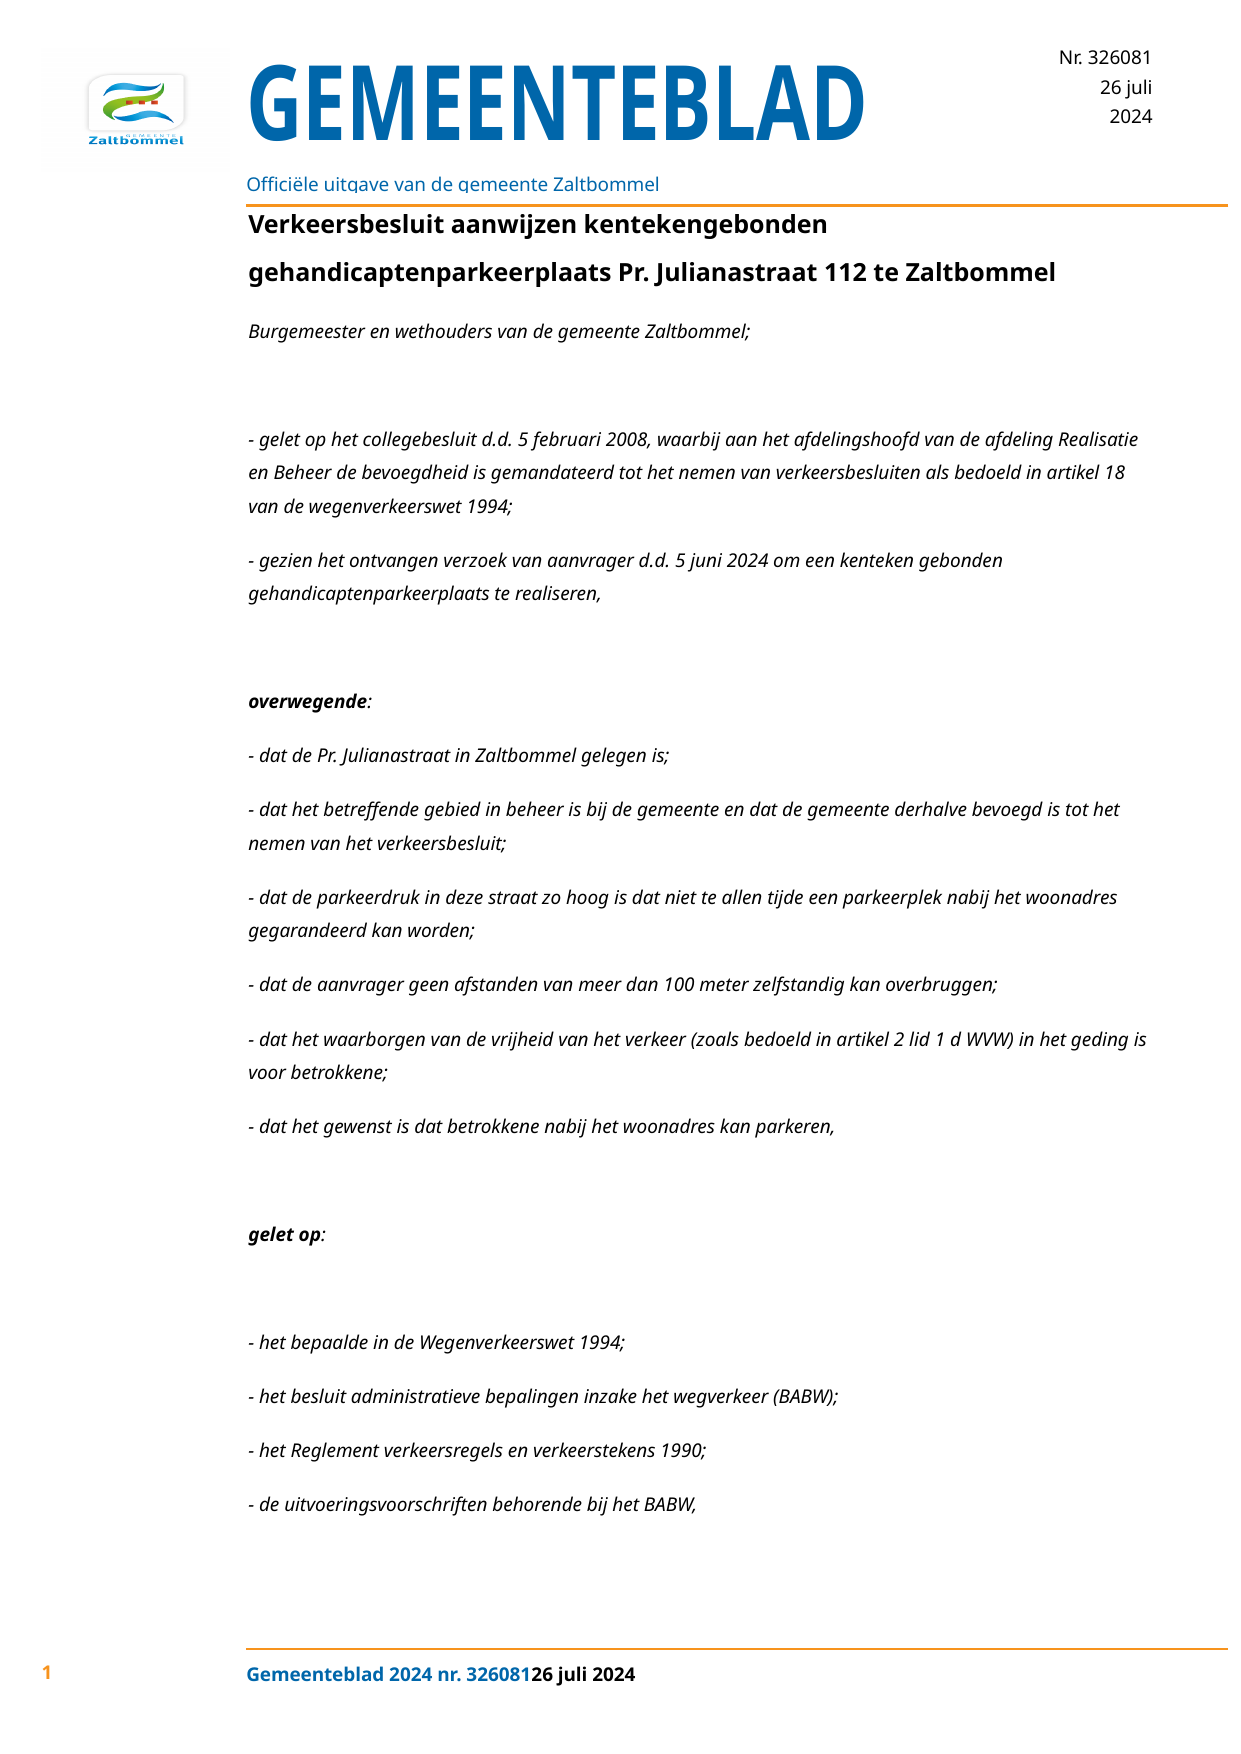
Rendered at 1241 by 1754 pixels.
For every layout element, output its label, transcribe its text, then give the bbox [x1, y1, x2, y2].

text - het bepaalde in de Wegenverkeerswet 1994; [248, 1329, 1152, 1355]
text - gelet op het collegebesluit d.d. 5 februari 2008, waarbij aan het afdelingshoofd van de afdeling Realisatie en Beheer de bevoegdheid is gemandateerd tot het nemen van verkeersbesluiten als bedoeld in artikel 18 van de wegenverkeerswet 1994; [248, 426, 1152, 519]
picture [41, 47, 231, 172]
text overwegende: [248, 688, 1152, 714]
text - dat het waarborgen van de vrijheid van het verkeer (zoals bedoeld in artikel 2 lid 1 d WVW) in het geding is voor betrokkene; [248, 1026, 1152, 1085]
text - het Reglement verkeersregels en verkeerstekens 1990; [248, 1438, 1152, 1463]
text gelet op: [248, 1221, 1152, 1247]
text - dat het gewenst is dat betrokkene nabij het woonadres kan parkeren, [248, 1113, 1152, 1139]
text - dat de parkeerdruk in deze straat zo hoog is dat niet te allen tijde een parkeerplek nabij het woonadres gegarandeerd kan worden; [248, 884, 1152, 943]
text Verkeersbesluit aanwijzen kentekengebonden gehandicaptenparkeerplaats Pr. Julianastraat 112 te Zaltbommel [248, 207, 1152, 288]
text - het besluit administratieve bepalingen inzake het wegverkeer (BABW); [248, 1383, 1152, 1409]
text - dat het betreffende gebied in beheer is bij de gemeente en dat de gemeente derhalve bevoegd is tot het nemen van het verkeersbesluit; [248, 797, 1152, 856]
text - de uitvoeringsvoorschriften behorende bij het BABW, [248, 1492, 1152, 1517]
text - dat de Pr. Julianastraat in Zaltbommel gelegen is; [248, 743, 1152, 768]
text - gezien het ontvangen verzoek van aanvrager d.d. 5 juni 2024 om een kenteken gebonden gehandicaptenparkeerplaats te realiseren, [248, 547, 1152, 606]
text Burgemeester en wethouders van de gemeente Zaltbommel; [248, 318, 1152, 344]
text - dat de aanvrager geen afstanden van meer dan 100 meter zelfstandig kan overbruggen; [248, 972, 1152, 997]
